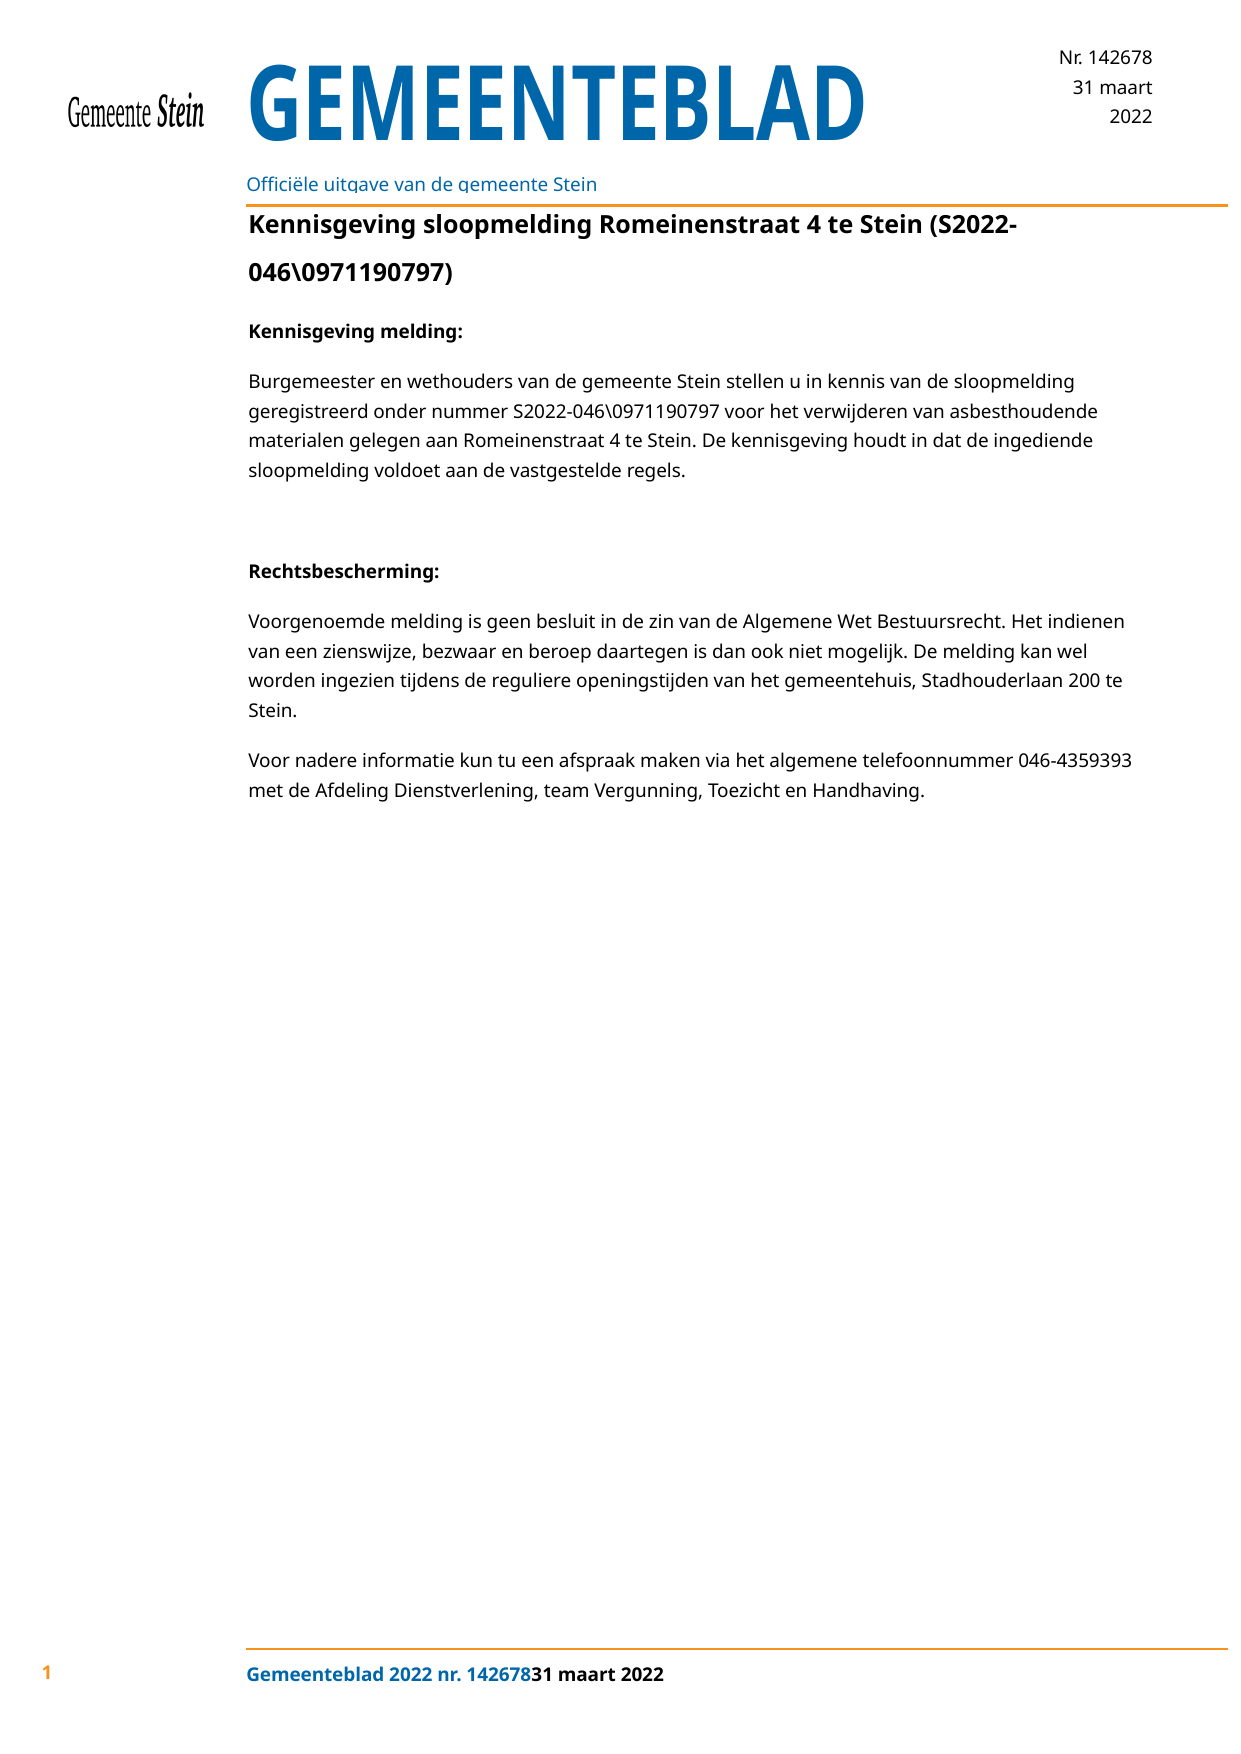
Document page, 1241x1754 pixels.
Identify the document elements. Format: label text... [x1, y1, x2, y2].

text Rechtsbescherming: [248, 558, 1152, 584]
text Kennisgeving melding: [248, 318, 1152, 344]
picture [41, 47, 231, 172]
text Voorgenoemde melding is geen besluit in de zin van de Algemene Wet Bestuursrecht. Het indienen van een zienswijze, bezwaar en beroep daartegen is dan ook niet mogelijk. De melding kan wel worden ingezien tijdens de reguliere openingstijden van het gemeentehuis, Stadhouderlaan 200 te Stein. [248, 608, 1152, 723]
text Kennisgeving sloopmelding Romeinenstraat 4 te Stein (S2022-046\0971190797) [248, 207, 1152, 288]
text Voor nadere informatie kun tu een afspraak maken via het algemene telefoonnummer 046-4359393 met de Afdeling Dienstverlening, team Vergunning, Toezicht en Handhaving. [248, 747, 1152, 803]
text Burgemeester en wethouders van de gemeente Stein stellen u in kennis van de sloopmelding geregistreerd onder nummer S2022-046\0971190797 voor het verwijderen van asbesthoudende materialen gelegen aan Romeinenstraat 4 te Stein. De kennisgeving houdt in dat de ingediende sloopmelding voldoet aan de vastgestelde regels. [248, 368, 1152, 483]
